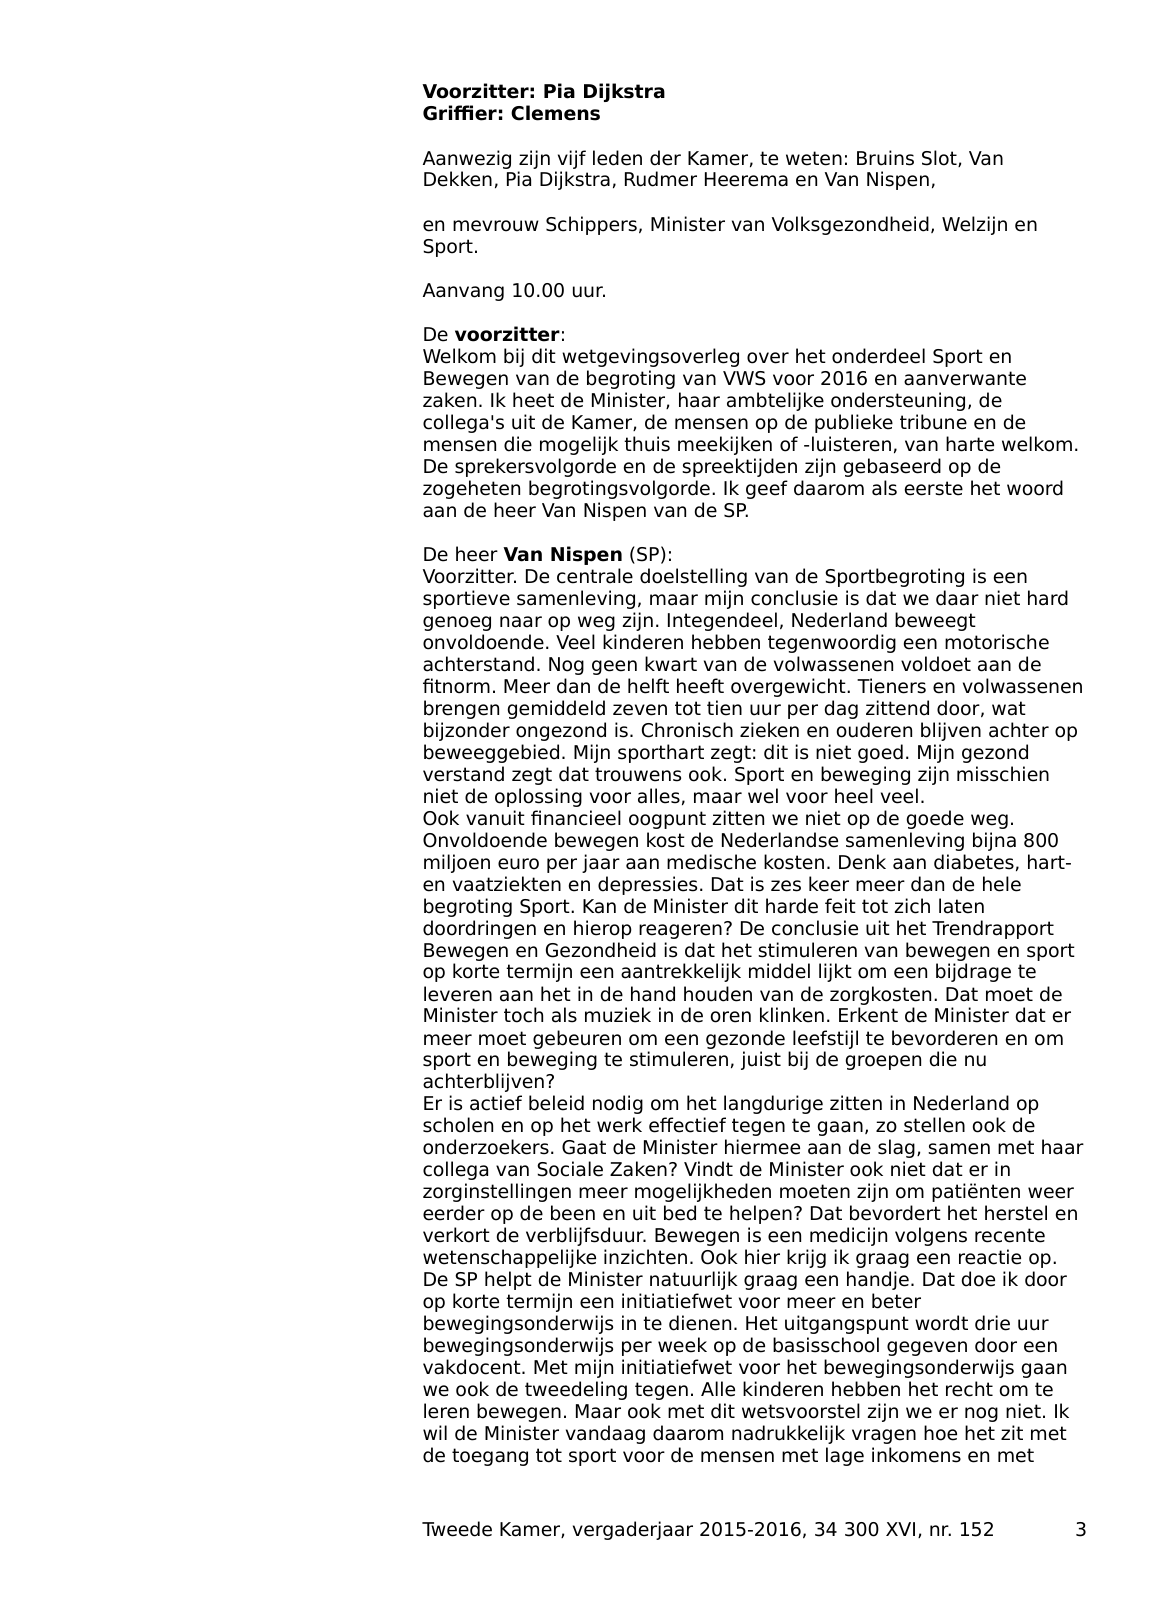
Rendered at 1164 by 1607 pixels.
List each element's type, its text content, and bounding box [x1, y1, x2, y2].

text Welkom bij dit wetgevingsoverleg over het onderdeel Sport en Bewegen van de begroting van VWS voor 2016 en aanverwante zaken. Ik heet de Minister, haar ambtelijke ondersteuning, de collega's uit de Kamer, de mensen op de publieke tribune en de mensen die mogelijk thuis meekijken of -luisteren, van harte welkom. De sprekersvolgorde en de spreektijden zijn gebaseerd op de zogeheten begrotingsvolgorde. Ik geef daarom als eerste het woord aan de heer Van Nispen van de SP. [422, 346, 1087, 522]
text Ook vanuit financieel oogpunt zitten we niet op de goede weg. Onvoldoende bewegen kost de Nederlandse samenleving bijna 800 miljoen euro per jaar aan medische kosten. Denk aan diabetes, hart- en vaatziekten en depressies. Dat is zes keer meer dan de hele begroting Sport. Kan de Minister dit harde feit tot zich laten doordringen en hierop reageren? De conclusie uit het Trendrapport Bewegen en Gezondheid is dat het stimuleren van bewegen en sport op korte termijn een aantrekkelijk middel lijkt om een bijdrage te leveren aan het in de hand houden van de zorgkosten. Dat moet de Minister toch als muziek in de oren klinken. Erkent de Minister dat er meer moet gebeuren om een gezonde leefstijl te bevorderen en om sport en beweging te stimuleren, juist bij de groepen die nu achterblijven? [422, 808, 1087, 1093]
text De SP helpt de Minister natuurlijk graag een handje. Dat doe ik door op korte termijn een initiatiefwet voor meer en beter bewegingsonderwijs in te dienen. Het uitgangspunt wordt drie uur bewegingsonderwijs per week op de basisschool gegeven door een vakdocent. Met mijn initiatiefwet voor het bewegingsonderwijs gaan we ook de tweedeling tegen. Alle kinderen hebben het recht om te leren bewegen. Maar ook met dit wetsvoorstel zijn we er nog niet. Ik wil de Minister vandaag daarom nadrukkelijk vragen hoe het zit met de toegang tot sport voor de mensen met lage inkomens en met [422, 1269, 1087, 1467]
text Voorzitter. De centrale doelstelling van de Sportbegroting is een sportieve samenleving, maar mijn conclusie is dat we daar niet hard genoeg naar op weg zijn. Integendeel, Nederland beweegt onvoldoende. Veel kinderen hebben tegenwoordig een motorische achterstand. Nog geen kwart van de volwassenen voldoet aan de fitnorm. Meer dan de helft heeft overgewicht. Tieners en volwassenen brengen gemiddeld zeven tot tien uur per dag zittend door, wat bijzonder ongezond is. Chronisch zieken en ouderen blijven achter op beweeggebied. Mijn sporthart zegt: dit is niet goed. Mijn gezond verstand zegt dat trouwens ook. Sport en beweging zijn misschien niet de oplossing voor alles, maar wel voor heel veel. [422, 566, 1087, 808]
text Er is actief beleid nodig om het langdurige zitten in Nederland op scholen en op het werk effectief tegen te gaan, zo stellen ook de onderzoekers. Gaat de Minister hiermee aan de slag, samen met haar collega van Sociale Zaken? Vindt de Minister ook niet dat er in zorginstellingen meer mogelijkheden moeten zijn om patiënten weer eerder op de been en uit bed te helpen? Dat bevordert het herstel en verkort de verblijfsduur. Bewegen is een medicijn volgens recente wetenschappelijke inzichten. Ook hier krijg ik graag een reactie op. [422, 1093, 1087, 1269]
text Aanwezig zijn vijf leden der Kamer, te weten: Bruins Slot, Van Dekken, Pia Dijkstra, Rudmer Heerema en Van Nispen, [422, 147, 1087, 191]
text De heer Van Nispen (SP): [422, 544, 1087, 566]
text Voorzitter: Pia Dijkstra [422, 81, 1087, 103]
text De voorzitter: [422, 324, 1087, 346]
text Griffier: Clemens [422, 103, 1087, 125]
text en mevrouw Schippers, Minister van Volksgezondheid, Welzijn en Sport. [422, 213, 1087, 257]
text Aanvang 10.00 uur. [422, 280, 1087, 302]
